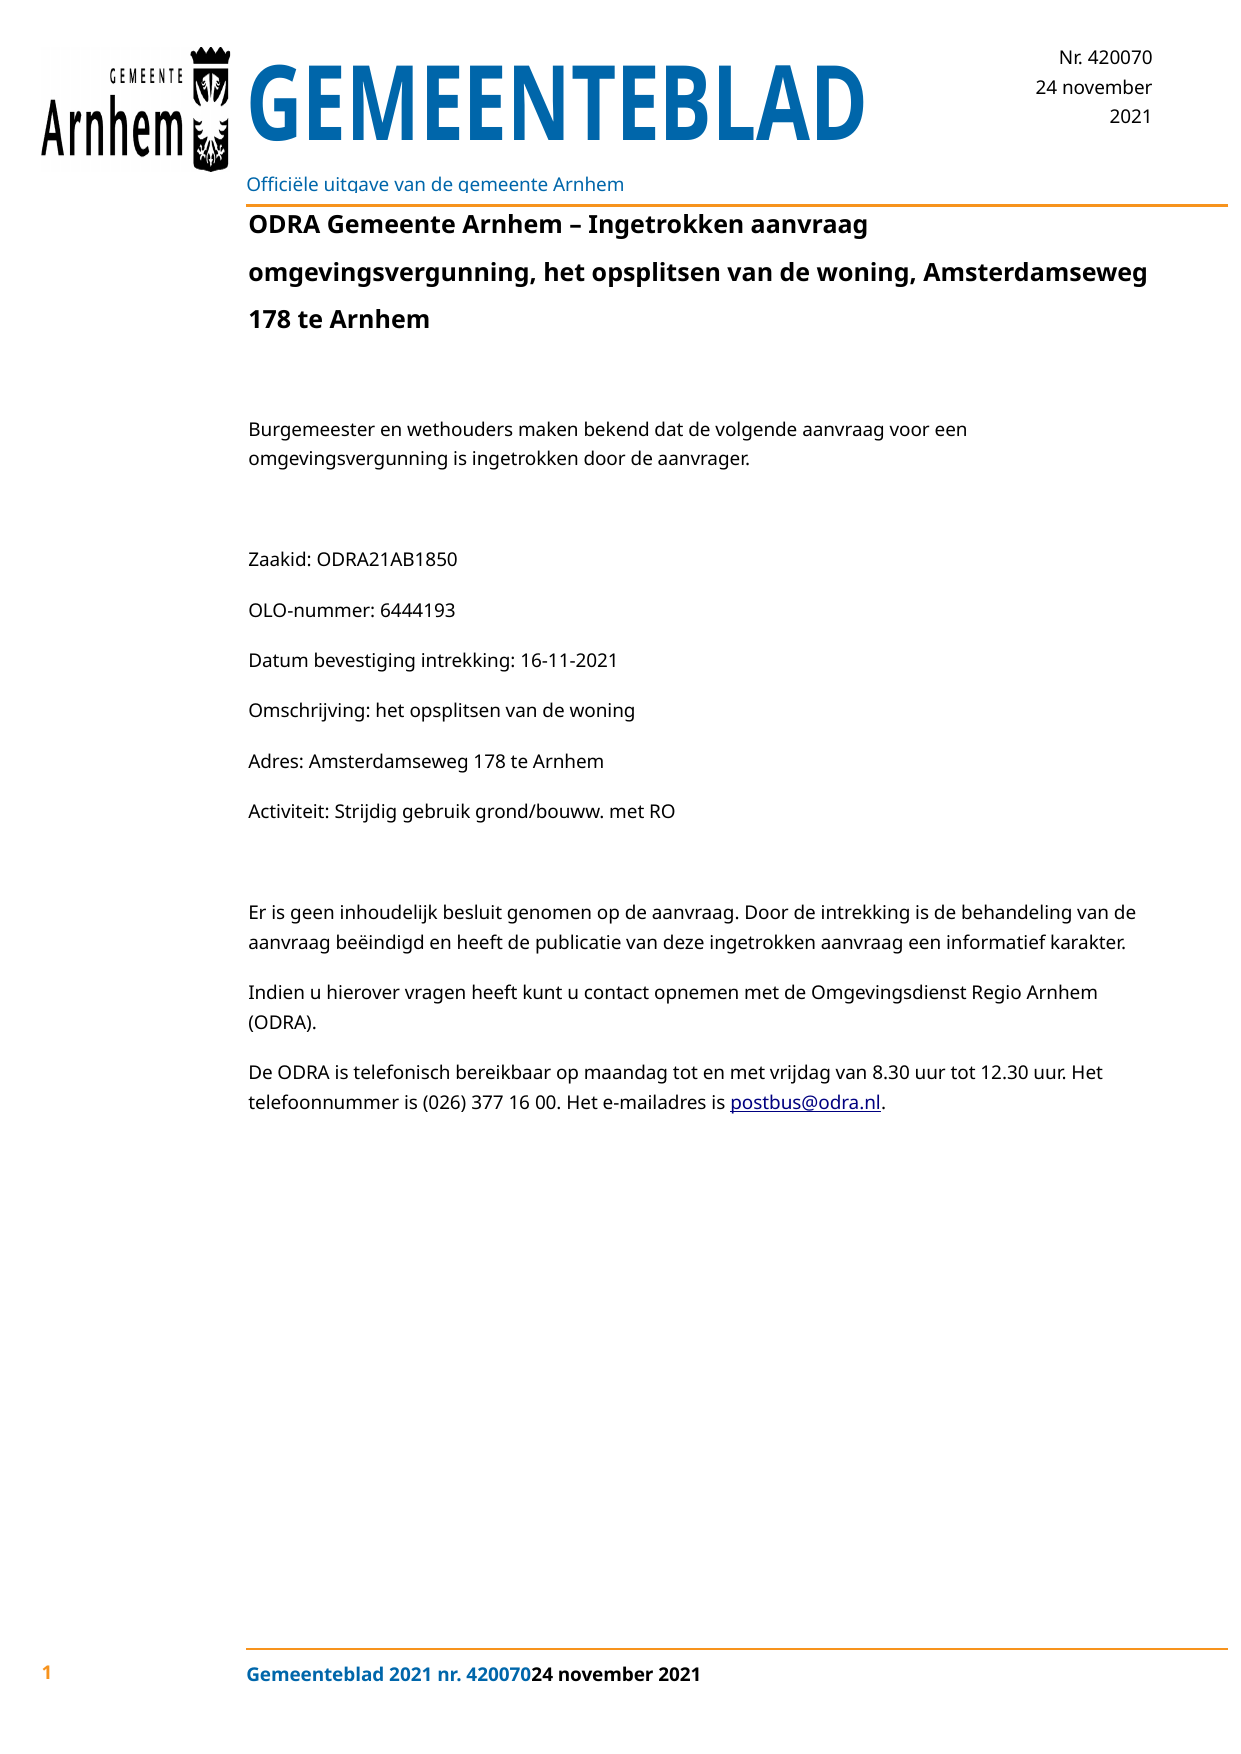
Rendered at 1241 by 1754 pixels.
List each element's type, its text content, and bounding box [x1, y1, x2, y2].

text OLO-nummer: 6444193 [248, 597, 1152, 622]
text Er is geen inhoudelijk besluit genomen op de aanvraag. Door de intrekking is de behandeling van de aanvraag beëindigd en heeft de publicatie van deze ingetrokken aanvraag een informatief karakter. [248, 899, 1152, 954]
text Omschrijving: het opsplitsen van de woning [248, 698, 1152, 723]
text Indien u hierover vragen heeft kunt u contact opnemen met de Omgevingsdienst Regio Arnhem (ODRA). [248, 979, 1152, 1034]
text De ODRA is telefonisch bereikbaar op maandag tot en met vrijdag van 8.30 uur tot 12.30 uur. Het telefoonnummer is (026) 377 16 00. Het e-mailadres is postbus@odra.nl. [248, 1059, 1152, 1114]
picture [41, 47, 231, 172]
text Burgemeester en wethouders maken bekend dat de volgende aanvraag voor een omgevingsvergunning is ingetrokken door de aanvrager. [248, 416, 1152, 471]
text Activiteit: Strijdig gebruik grond/bouww. met RO [248, 798, 1152, 824]
text Datum bevestiging intrekking: 16-11-2021 [248, 647, 1152, 673]
text Adres: Amsterdamseweg 178 te Arnhem [248, 748, 1152, 774]
text ODRA Gemeente Arnhem – Ingetrokken aanvraag omgevingsvergunning, het opsplitsen van de woning, Amsterdamseweg 178 te Arnhem [248, 207, 1152, 336]
text Zaakid: ODRA21AB1850 [248, 546, 1152, 572]
